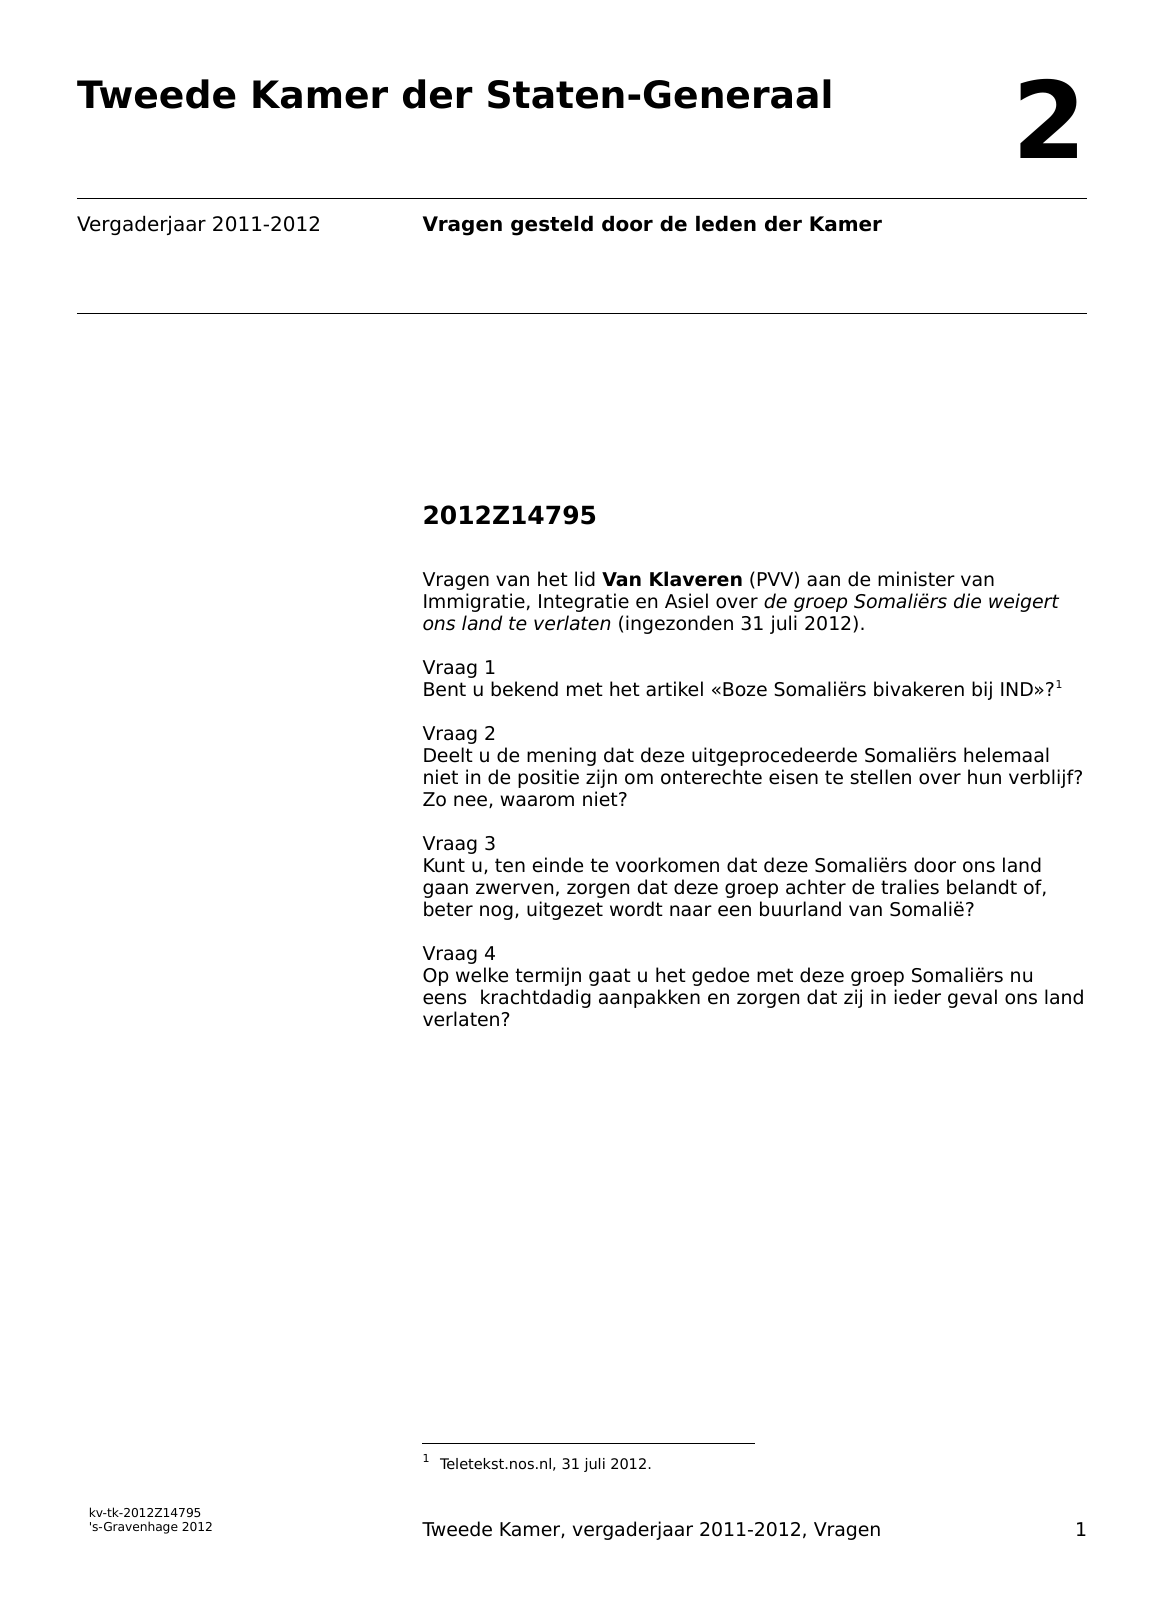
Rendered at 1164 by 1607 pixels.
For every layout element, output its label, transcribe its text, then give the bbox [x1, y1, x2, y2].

text Vraag 3 [422, 833, 1087, 855]
text Op welke termijn gaat u het gedoe met deze groep Somaliërs nu eens krachtdadig aanpakken en zorgen dat zij in ieder geval ons land verlaten? [422, 965, 1087, 1031]
text Kunt u, ten einde te voorkomen dat deze Somaliërs door ons land gaan zwerven, zorgen dat deze groep achter de tralies belandt of, beter nog, uitgezet wordt naar een buurland van Somalië? [422, 855, 1087, 921]
table_header 2 [886, 59, 1087, 198]
table_cell Vragen gesteld door de leden der Kamer [422, 199, 1087, 313]
text Vragen van het lid Van Klaveren (PVV) aan de minister van Immigratie, Integratie en Asiel over de groep Somaliërs die weigert ons land te verlaten (ingezonden 31 juli 2012). [422, 569, 1087, 635]
text Deelt u de mening dat deze uitgeprocedeerde Somaliërs helemaal niet in de positie zijn om onterechte eisen te stellen over hun verblijf? Zo nee, waarom niet? [422, 745, 1087, 811]
text 2012Z14795 [422, 501, 1087, 531]
table_header Tweede Kamer der Staten-Generaal [77, 59, 886, 198]
text Bent u bekend met het artikel «Boze Somaliërs bivakeren bij IND»? [422, 679, 1087, 701]
text Teletekst.nos.nl, 31 juli 2012. [422, 1452, 1087, 1474]
text kv-tk-2012Z14795 [88, 1506, 323, 1520]
text 's-Gravenhage 2012 [88, 1520, 323, 1534]
text Vraag 2 [422, 723, 1087, 745]
table_cell Vergaderjaar 2011-2012 [77, 199, 422, 313]
text Vraag 4 [422, 943, 1087, 965]
text Vraag 1 [422, 657, 1087, 679]
